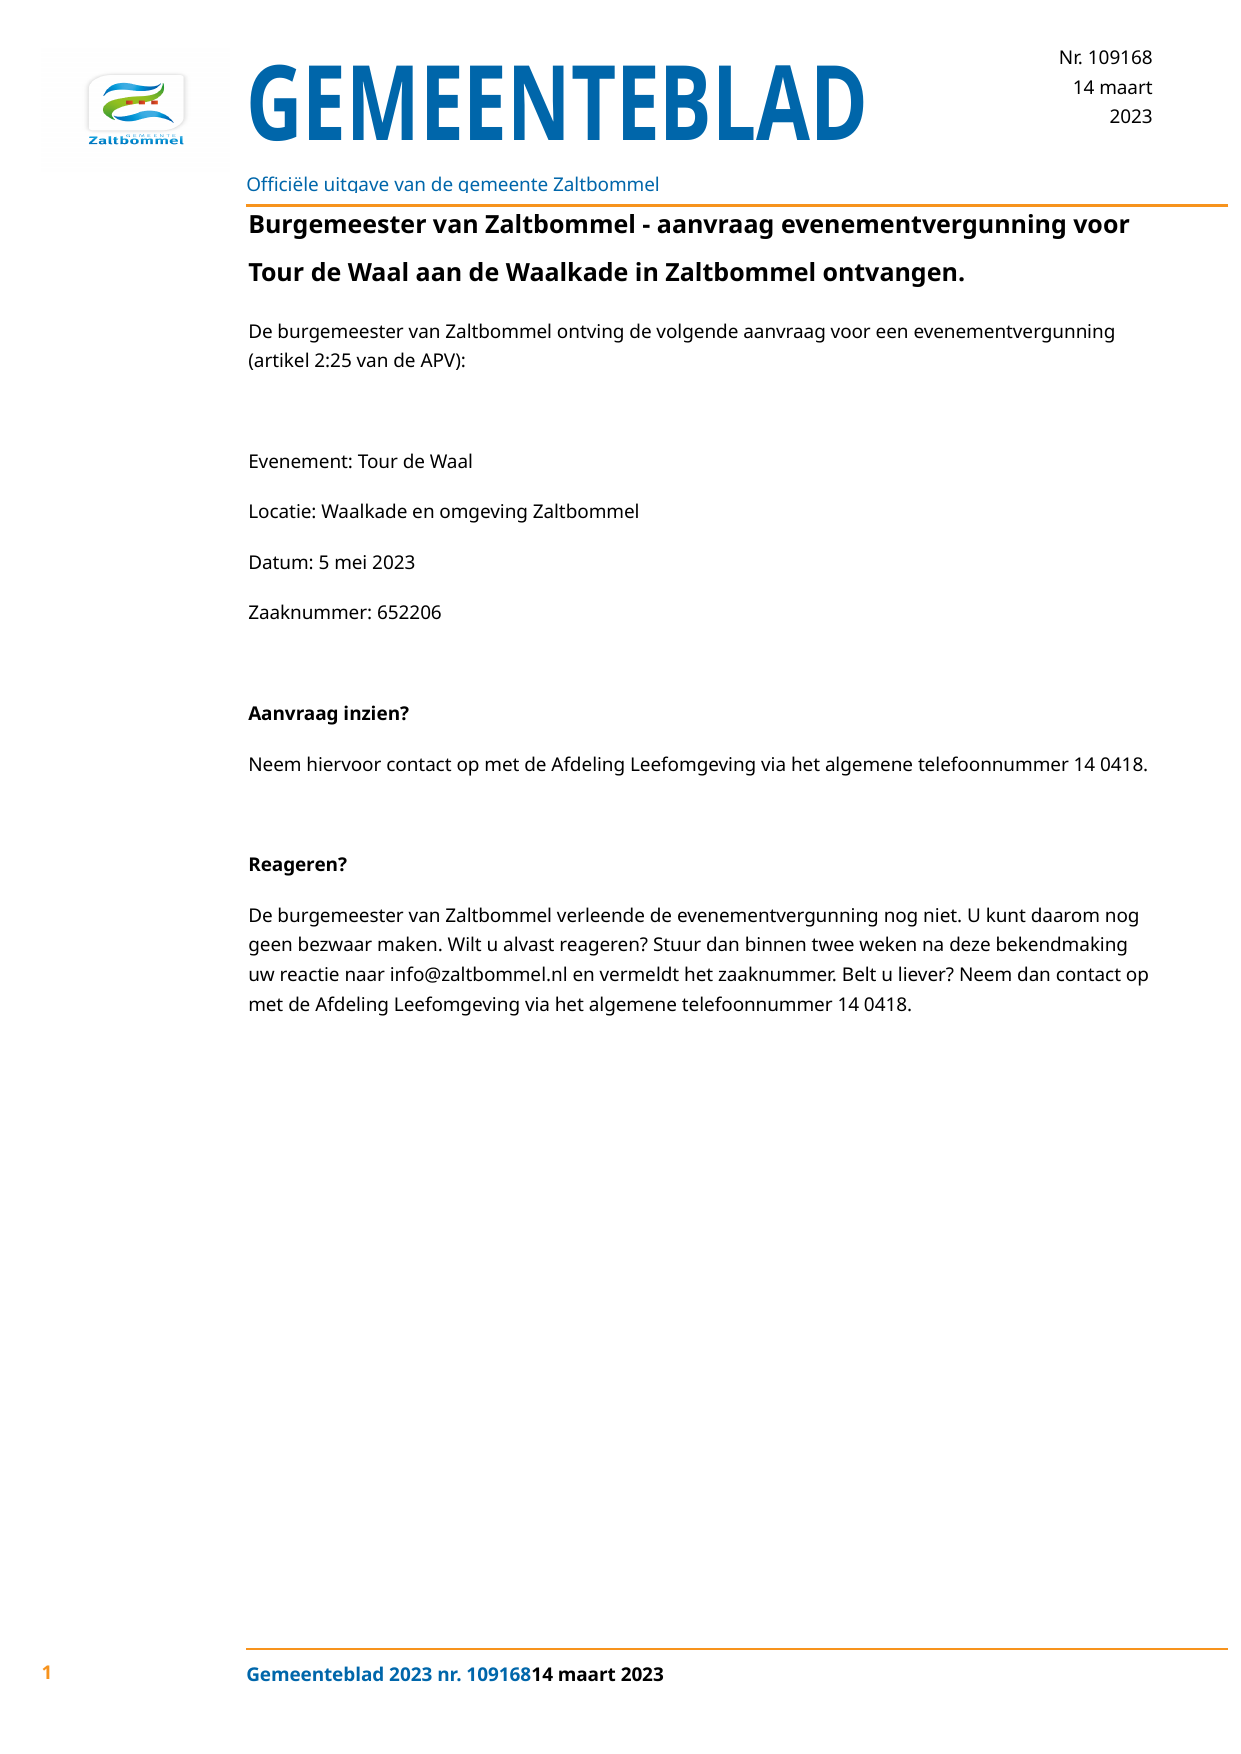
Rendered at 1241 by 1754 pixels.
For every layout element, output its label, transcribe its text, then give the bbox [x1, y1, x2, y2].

text De burgemeester van Zaltbommel verleende de evenementvergunning nog niet. U kunt daarom nog geen bezwaar maken. Wilt u alvast reageren? Stuur dan binnen twee weken na deze bekendmaking uw reactie naar info@zaltbommel.nl en vermeldt het zaaknummer. Belt u liever? Neem dan contact op met de Afdeling Leefomgeving via het algemene telefoonnummer 14 0418. [248, 902, 1152, 1017]
text Evenement: Tour de Waal [248, 448, 1152, 474]
text Reageren? [248, 852, 1152, 877]
text De burgemeester van Zaltbommel ontving de volgende aanvraag voor een evenementvergunning (artikel 2:25 van de APV): [248, 318, 1152, 373]
text Burgemeester van Zaltbommel - aanvraag evenementvergunning voor Tour de Waal aan de Waalkade in Zaltbommel ontvangen. [248, 207, 1152, 288]
picture [41, 47, 231, 172]
text Datum: 5 mei 2023 [248, 549, 1152, 575]
text Neem hiervoor contact op met de Afdeling Leefomgeving via het algemene telefoonnummer 14 0418. [248, 751, 1152, 777]
text Aanvraag inzien? [248, 700, 1152, 726]
text Zaaknummer: 652206 [248, 599, 1152, 625]
text Locatie: Waalkade en omgeving Zaltbommel [248, 499, 1152, 524]
